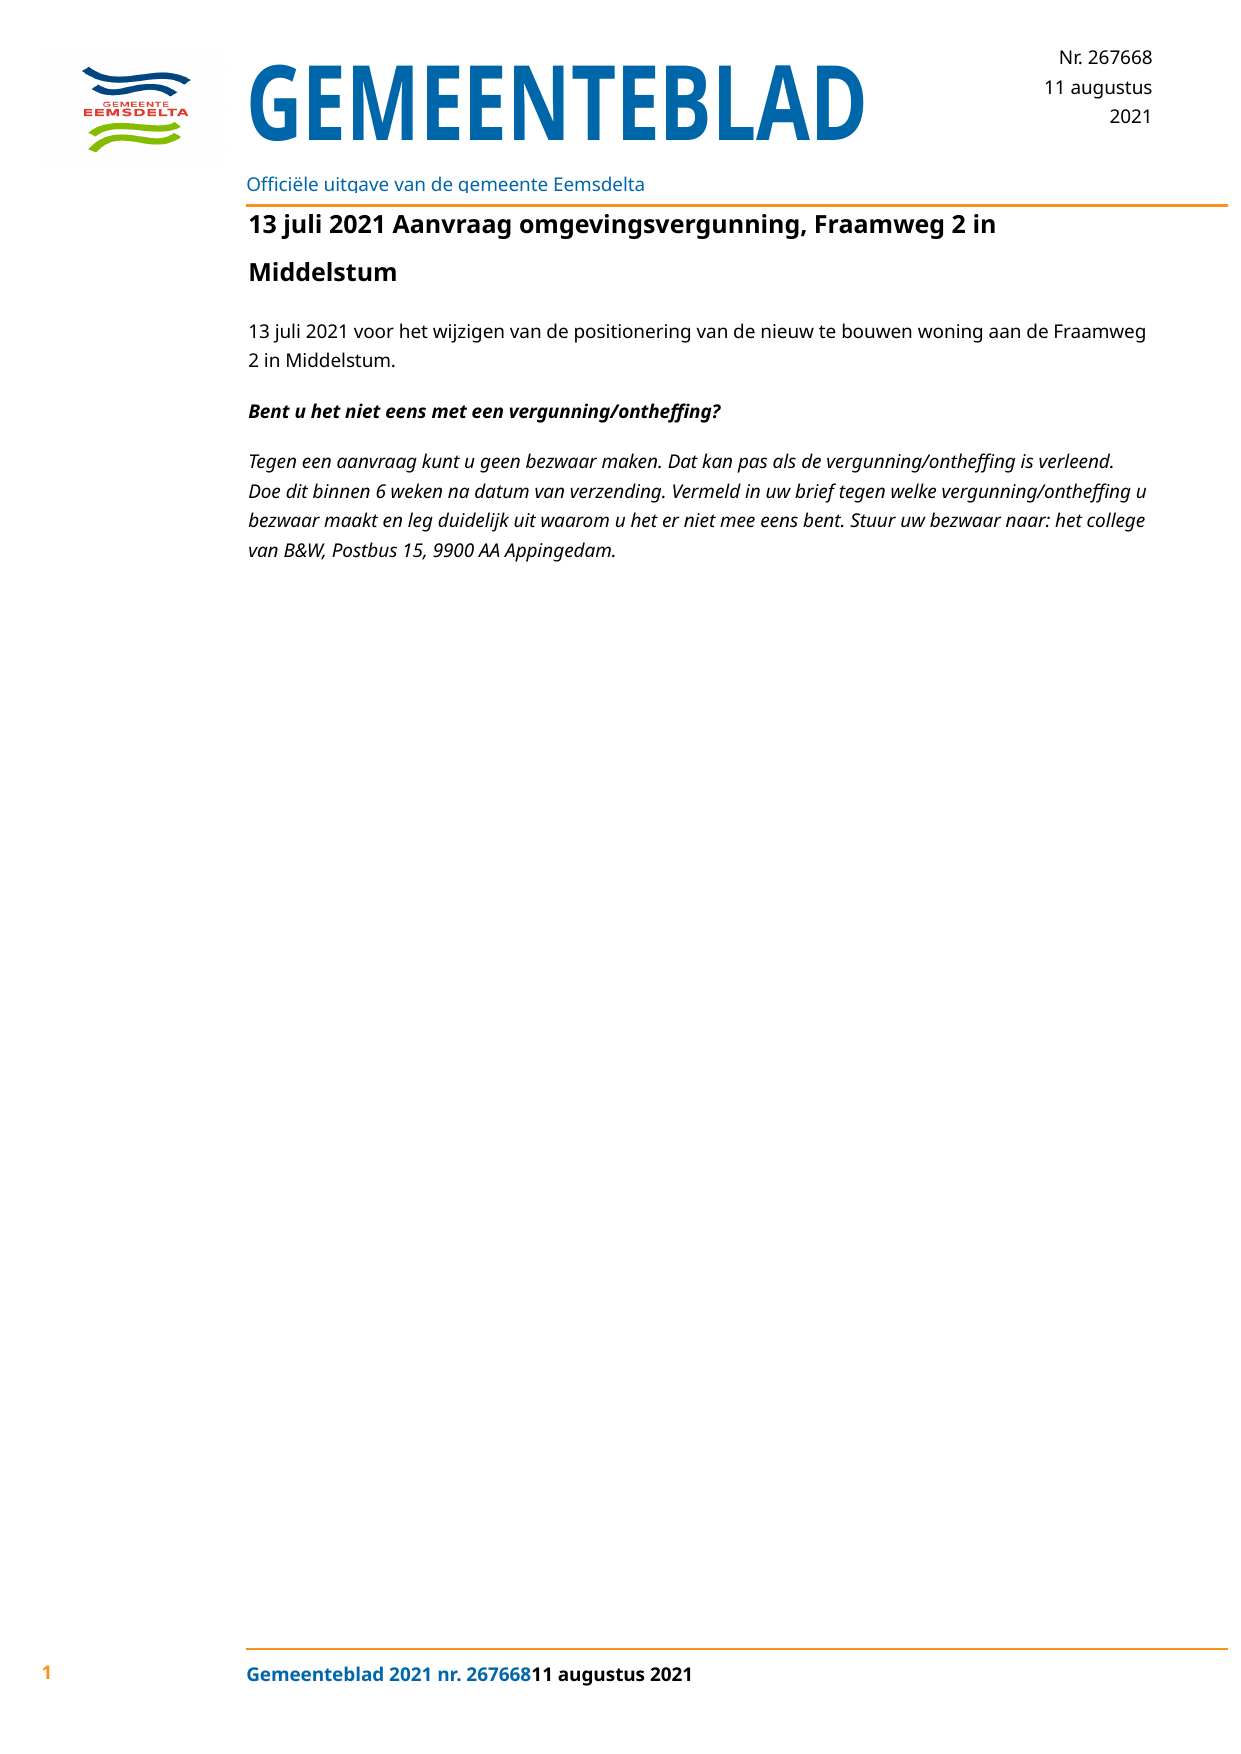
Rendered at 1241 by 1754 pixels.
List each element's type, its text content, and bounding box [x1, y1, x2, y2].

text 13 juli 2021 voor het wijzigen van de positionering van de nieuw te bouwen woning aan de Fraamweg 2 in Middelstum. [248, 318, 1152, 373]
text 13 juli 2021 Aanvraag omgevingsvergunning, Fraamweg 2 in Middelstum [248, 207, 1152, 288]
text Bent u het niet eens met een vergunning/ontheffing? [248, 398, 1152, 424]
text Tegen een aanvraag kunt u geen bezwaar maken. Dat kan pas als de vergunning/ontheffing is verleend. Doe dit binnen 6 weken na datum van verzending. Vermeld in uw brief tegen welke vergunning/ontheffing u bezwaar maakt en leg duidelijk uit waarom u het er niet mee eens bent. Stuur uw bezwaar naar: het college van B&W, Postbus 15, 9900 AA Appingedam. [248, 448, 1152, 563]
picture [41, 47, 231, 172]
